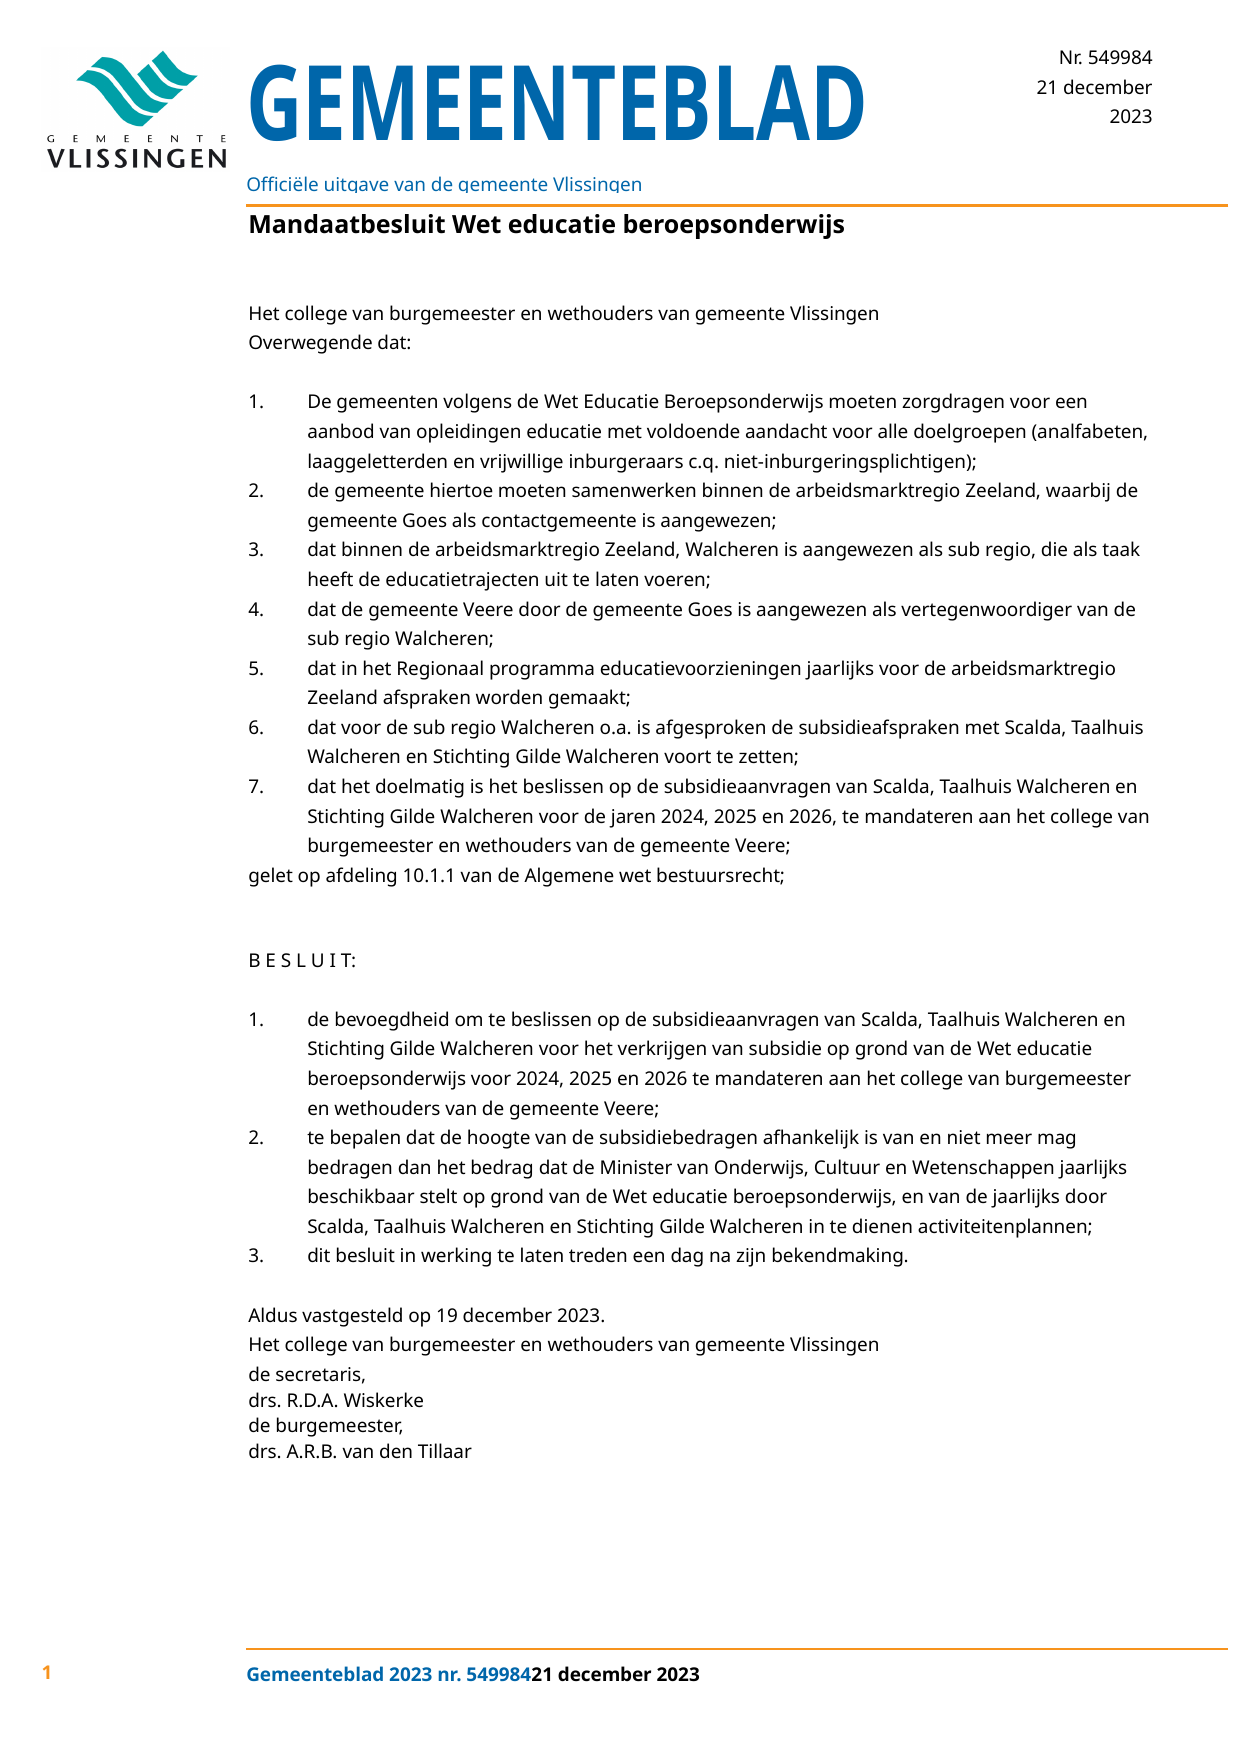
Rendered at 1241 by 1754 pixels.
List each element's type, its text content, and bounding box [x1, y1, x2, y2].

text Aldus vastgesteld op 19 december 2023. [248, 1302, 1152, 1328]
list dit besluit in werking te laten treden een dag na zijn bekendmaking. [248, 1243, 1152, 1268]
picture [41, 47, 231, 172]
list dat de gemeente Veere door de gemeente Goes is aangewezen als vertegenwoordiger van de sub regio Walcheren; [248, 596, 1152, 651]
text drs. A.R.B. van den Tillaar [248, 1438, 1152, 1464]
list De gemeenten volgens de Wet Educatie Beroepsonderwijs moeten zorgdragen voor een aanbod van opleidingen educatie met voldoende aandacht voor alle doelgroepen (analfabeten, laaggeletterden en vrijwillige inburgeraars c.q. niet-inburgeringsplichtigen); [248, 389, 1152, 473]
text B E S L U I T: [248, 947, 1152, 973]
list te bepalen dat de hoogte van de subsidiebedragen afhankelijk is van en niet meer mag bedragen dan het bedrag dat de Minister van Onderwijs, Cultuur en Wetenschappen jaarlijks beschikbaar stelt op grond van de Wet educatie beroepsonderwijs, en van de jaarlijks door Scalda, Taalhuis Walcheren en Stichting Gilde Walcheren in te dienen activiteitenplannen; [248, 1124, 1152, 1239]
text drs. R.D.A. Wiskerke [248, 1387, 1152, 1412]
text gelet op afdeling 10.1.1 van de Algemene wet bestuursrecht; [248, 862, 1152, 888]
list de gemeente hiertoe moeten samenwerken binnen de arbeidsmarktregio Zeeland, waarbij de gemeente Goes als contactgemeente is aangewezen; [248, 477, 1152, 533]
text de burgemeester, [248, 1412, 1152, 1438]
list de bevoegdheid om te beslissen op de subsidieaanvragen van Scalda, Taalhuis Walcheren en Stichting Gilde Walcheren voor het verkrijgen van subsidie op grond van de Wet educatie beroepsonderwijs voor 2024, 2025 en 2026 te mandateren aan het college van burgemeester en wethouders van de gemeente Veere; [248, 1006, 1152, 1121]
text de secretaris, [248, 1361, 1152, 1387]
list dat voor de sub regio Walcheren o.a. is afgesproken de subsidieafspraken met Scalda, Taalhuis Walcheren en Stichting Gilde Walcheren voort te zetten; [248, 714, 1152, 769]
list dat het doelmatig is het beslissen op de subsidieaanvragen van Scalda, Taalhuis Walcheren en Stichting Gilde Walcheren voor de jaren 2024, 2025 en 2026, te mandateren aan het college van burgemeester en wethouders van de gemeente Veere; [248, 773, 1152, 858]
list dat in het Regionaal programma educatievoorzieningen jaarlijks voor de arbeidsmarktregio Zeeland afspraken worden gemaakt; [248, 655, 1152, 710]
list dat binnen de arbeidsmarktregio Zeeland, Walcheren is aangewezen als sub regio, die als taak heeft de educatietrajecten uit te laten voeren; [248, 537, 1152, 592]
text Mandaatbesluit Wet educatie beroepsonderwijs [248, 207, 1152, 241]
text Het college van burgemeester en wethouders van gemeente Vlissingen [248, 1331, 1152, 1357]
text Overwegende dat: [248, 329, 1152, 355]
text Het college van burgemeester en wethouders van gemeente Vlissingen [248, 300, 1152, 326]
